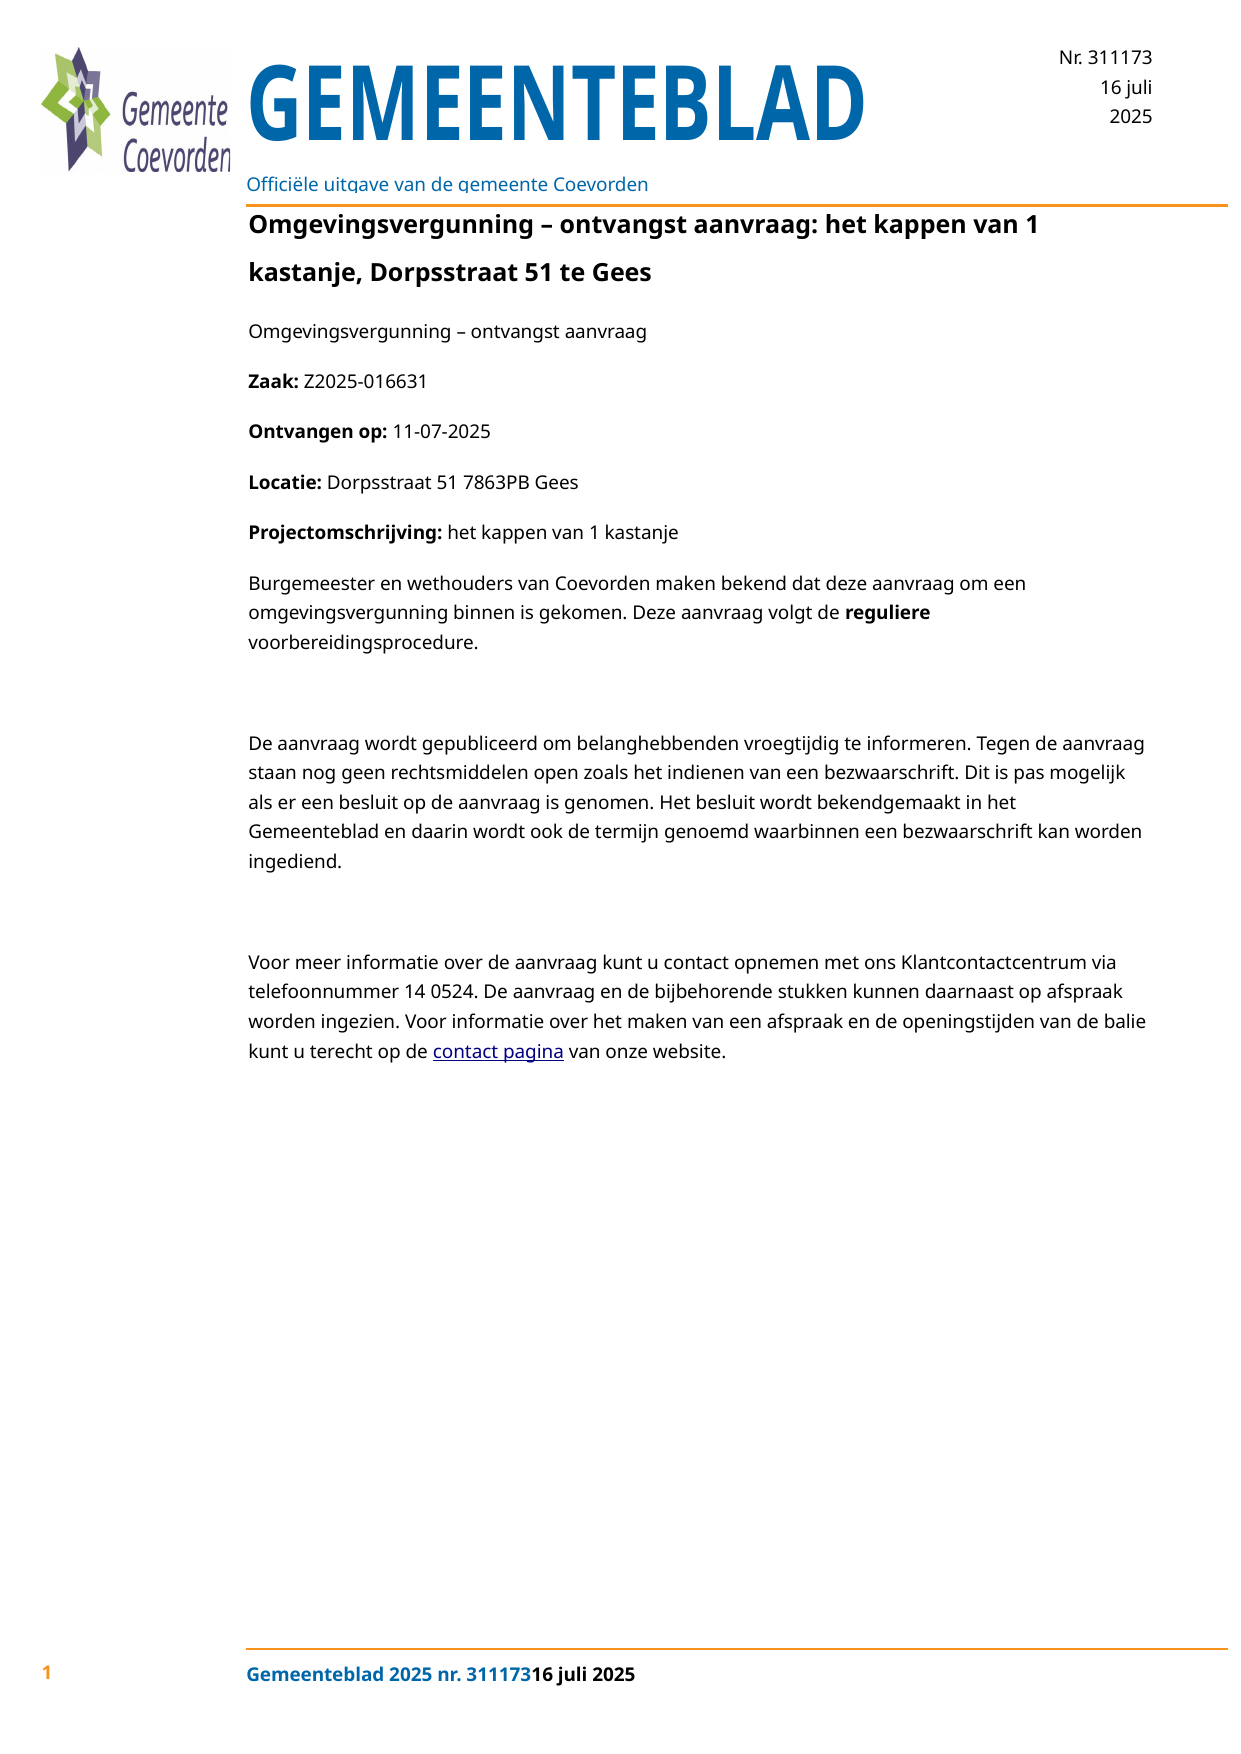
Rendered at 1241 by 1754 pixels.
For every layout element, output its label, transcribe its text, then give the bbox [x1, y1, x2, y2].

text Omgevingsvergunning – ontvangst aanvraag: het kappen van 1 kastanje, Dorpsstraat 51 te Gees [248, 207, 1152, 288]
text Projectomschrijving: het kappen van 1 kastanje [248, 519, 1152, 545]
text Omgevingsvergunning – ontvangst aanvraag [248, 318, 1152, 344]
text Locatie: Dorpsstraat 51 7863PB Gees [248, 469, 1152, 495]
text Voor meer informatie over de aanvraag kunt u contact opnemen met ons Klantcontactcentrum via telefoonnummer 14 0524. De aanvraag en de bijbehorende stukken kunnen daarnaast op afspraak worden ingezien. Voor informatie over het maken van een afspraak en de openingstijden van de balie kunt u terecht op de contact pagina van onze website. [248, 949, 1152, 1064]
picture [41, 47, 231, 172]
text Burgemeester en wethouders van Coevorden maken bekend dat deze aanvraag om een omgevingsvergunning binnen is gekomen. Deze aanvraag volgt de reguliere voorbereidingsprocedure. [248, 570, 1152, 655]
text Ontvangen op: 11-07-2025 [248, 419, 1152, 444]
text De aanvraag wordt gepubliceerd om belanghebbenden vroegtijdig te informeren. Tegen de aanvraag staan nog geen rechtsmiddelen open zoals het indienen van een bezwaarschrift. Dit is pas mogelijk als er een besluit op de aanvraag is genomen. Het besluit wordt bekendgemaakt in het Gemeenteblad en daarin wordt ook de termijn genoemd waarbinnen een bezwaarschrift kan worden ingediend. [248, 730, 1152, 874]
text Zaak: Z2025-016631 [248, 368, 1152, 394]
